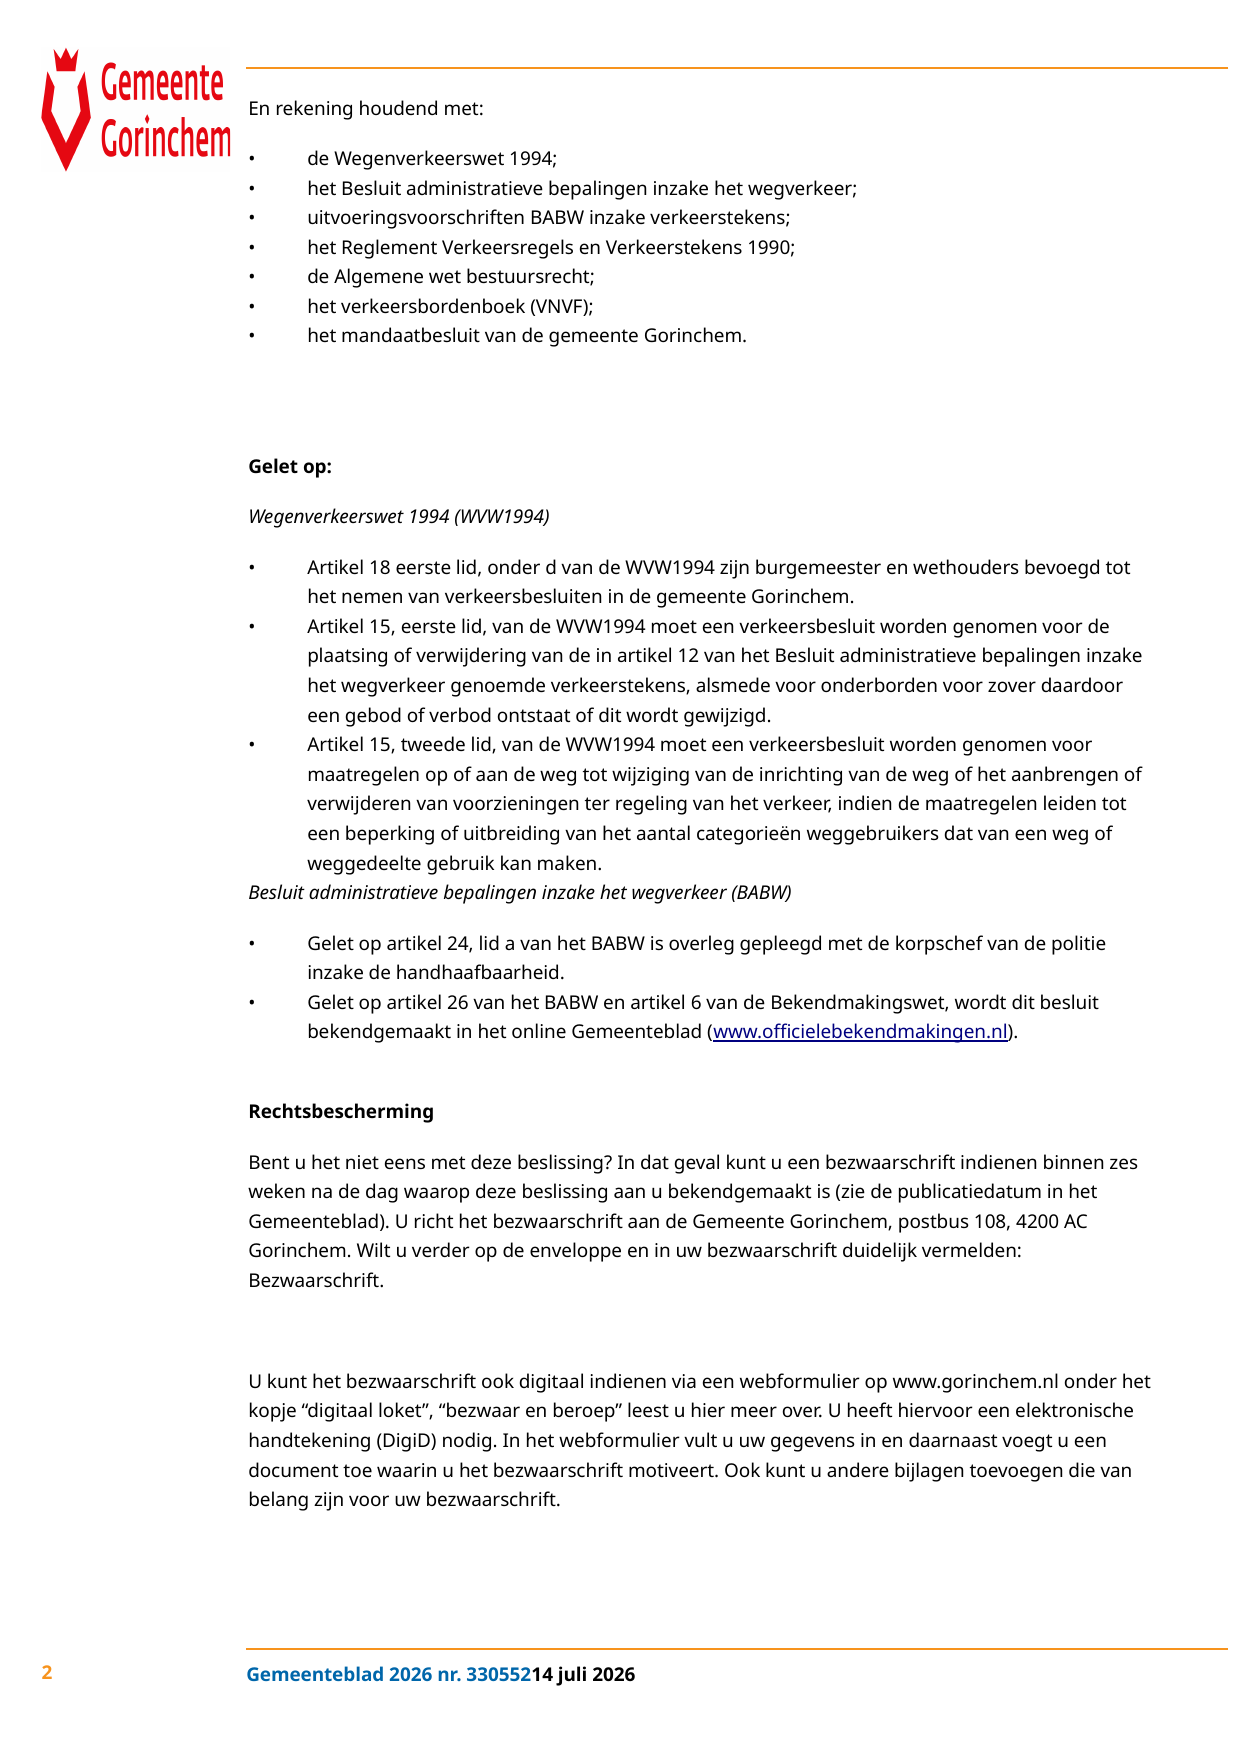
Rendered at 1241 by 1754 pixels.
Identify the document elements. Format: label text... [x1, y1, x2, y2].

list het verkeersbordenboek (VNVF); [248, 293, 1152, 319]
list het Besluit administratieve bepalingen inzake het wegverkeer; [248, 175, 1152, 201]
text Wegenverkeerswet 1994 (WVW1994) [248, 503, 1152, 529]
list uitvoeringsvoorschriften BABW inzake verkeerstekens; [248, 204, 1152, 230]
picture [41, 47, 231, 172]
text Besluit administratieve bepalingen inzake het wegverkeer (BABW) [248, 879, 1152, 905]
text En rekening houdend met: [248, 95, 1152, 121]
list Gelet op artikel 24, lid a van het BABW is overleg gepleegd met de korpschef van de politie inzake de handhaafbaarheid. [248, 930, 1152, 985]
list Artikel 15, eerste lid, van de WVW1994 moet een verkeersbesluit worden genomen voor de plaatsing of verwijdering van de in artikel 12 van het Besluit administratieve bepalingen inzake het wegverkeer genoemde verkeerstekens, alsmede voor onderborden voor zover daardoor een gebod of verbod ontstaat of dit wordt gewijzigd. [248, 613, 1152, 728]
text Rechtsbescherming [248, 1098, 1152, 1124]
list Artikel 15, tweede lid, van de WVW1994 moet een verkeersbesluit worden genomen voor maatregelen op of aan de weg tot wijziging van de inrichting van de weg of het aanbrengen of verwijderen van voorzieningen ter regeling van het verkeer, indien de maatregelen leiden tot een beperking of uitbreiding van het aantal categorieën weggebruikers dat van een weg of weggedeelte gebruik kan maken. [248, 731, 1152, 876]
text Bent u het niet eens met deze beslissing? In dat geval kunt u een bezwaarschrift indienen binnen zes weken na de dag waarop deze beslissing aan u bekendgemaakt is (zie de publicatiedatum in het Gemeenteblad). U richt het bezwaarschrift aan de Gemeente Gorinchem, postbus 108, 4200 AC Gorinchem. Wilt u verder op de enveloppe en in uw bezwaarschrift duidelijk vermelden: Bezwaarschrift. [248, 1149, 1152, 1293]
list de Wegenverkeerswet 1994; [248, 145, 1152, 171]
text Gelet op: [248, 453, 1152, 479]
list het mandaatbesluit van de gemeente Gorinchem. [248, 323, 1152, 348]
list de Algemene wet bestuursrecht; [248, 263, 1152, 289]
list het Reglement Verkeersregels en Verkeerstekens 1990; [248, 234, 1152, 260]
list Artikel 18 eerste lid, onder d van de WVW1994 zijn burgemeester en wethouders bevoegd tot het nemen van verkeersbesluiten in de gemeente Gorinchem. [248, 554, 1152, 609]
text U kunt het bezwaarschrift ook digitaal indienen via een webformulier op www.gorinchem.nl onder het kopje “digitaal loket”, “bezwaar en beroep” leest u hier meer over. U heeft hiervoor een elektronische handtekening (DigiD) nodig. In het webformulier vult u uw gegevens in en daarnaast voegt u een document toe waarin u het bezwaarschrift motiveert. Ook kunt u andere bijlagen toevoegen die van belang zijn voor uw bezwaarschrift. [248, 1368, 1152, 1512]
list Gelet op artikel 26 van het BABW en artikel 6 van de Bekendmakingswet, wordt dit besluit bekendgemaakt in het online Gemeenteblad (www.officielebekendmakingen.nl). [248, 989, 1152, 1044]
